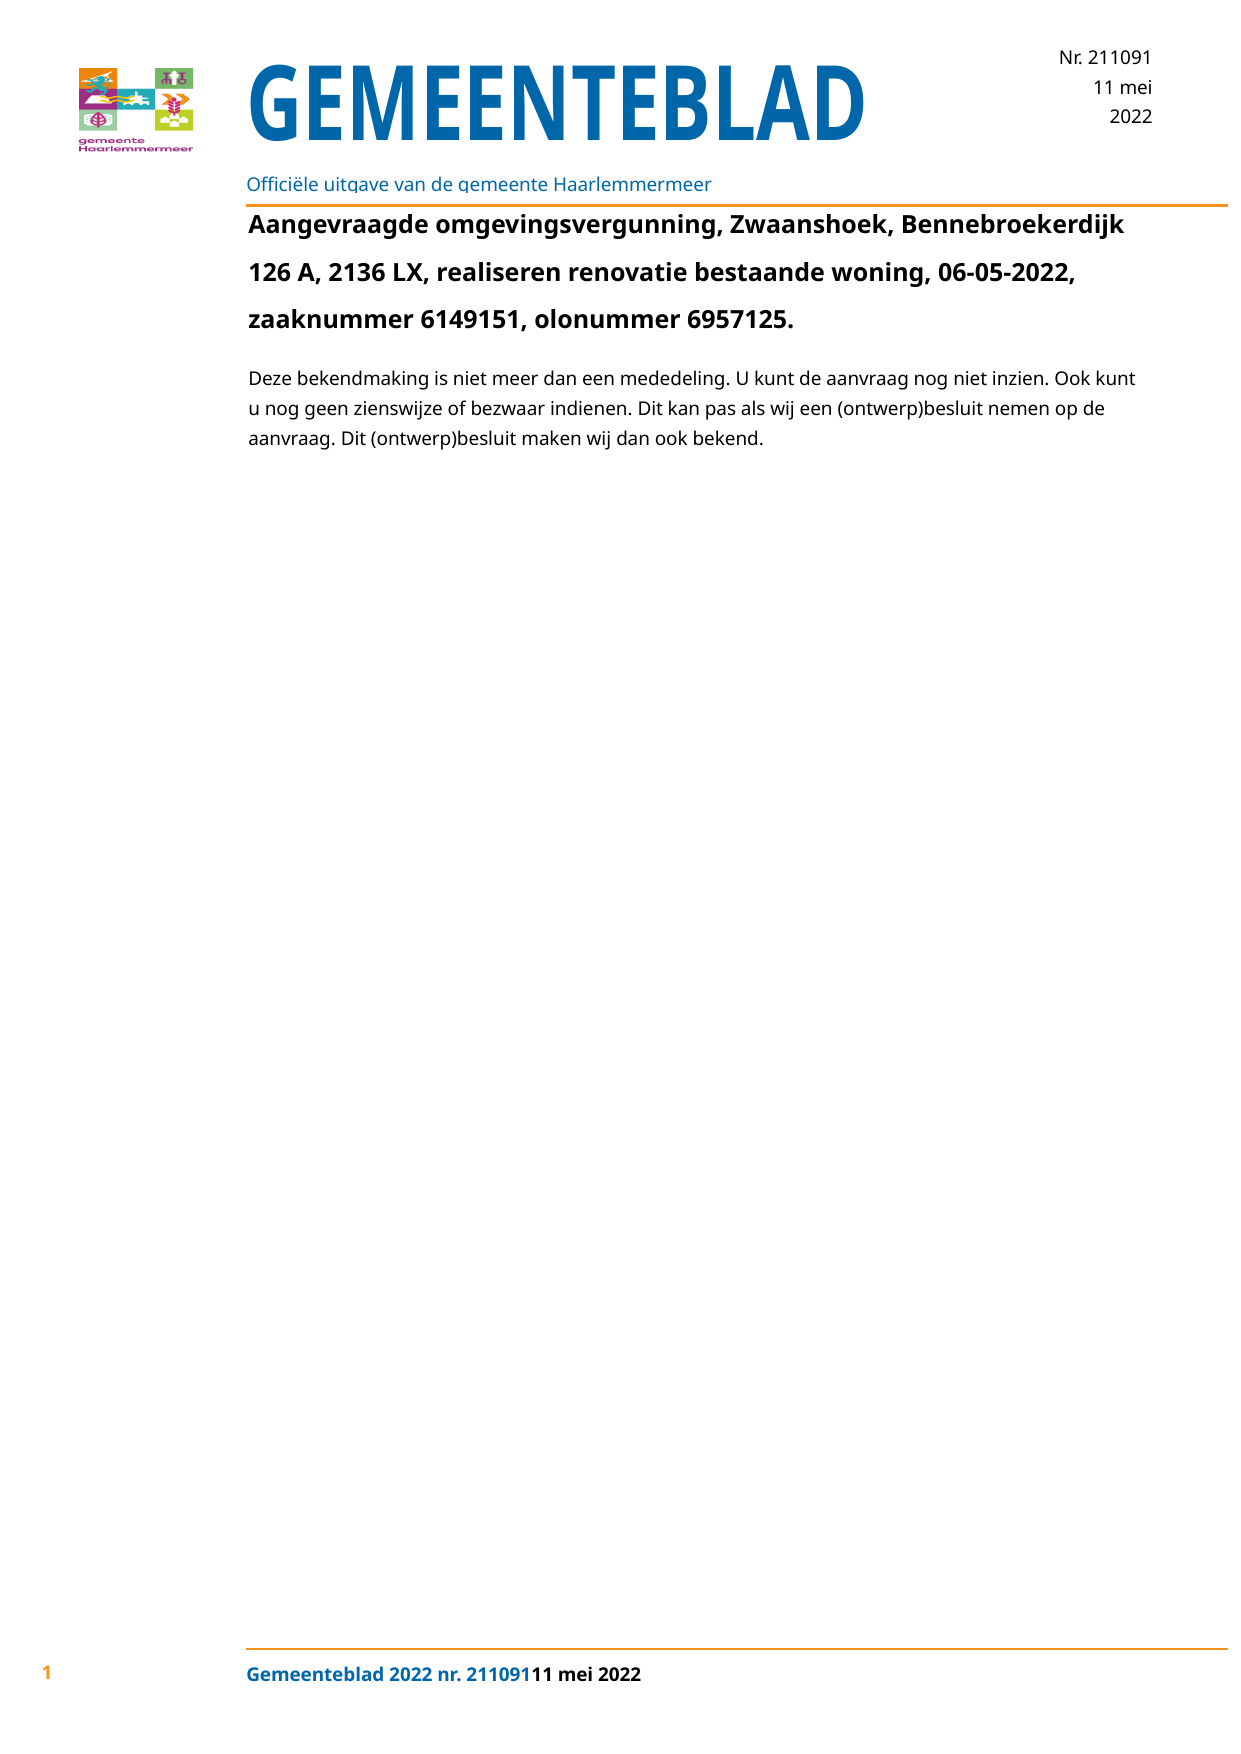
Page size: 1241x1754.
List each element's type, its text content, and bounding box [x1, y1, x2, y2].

text Aangevraagde omgevingsvergunning, Zwaanshoek, Bennebroekerdijk 126 A, 2136 LX, realiseren renovatie bestaande woning, 06-05-2022, zaaknummer 6149151, olonummer 6957125. [248, 207, 1152, 336]
picture [41, 47, 231, 172]
text Deze bekendmaking is niet meer dan een mededeling. U kunt de aanvraag nog niet inzien. Ook kunt u nog geen zienswijze of bezwaar indienen. Dit kan pas als wij een (ontwerp)besluit nemen op de aanvraag. Dit (ontwerp)besluit maken wij dan ook bekend. [248, 366, 1152, 450]
